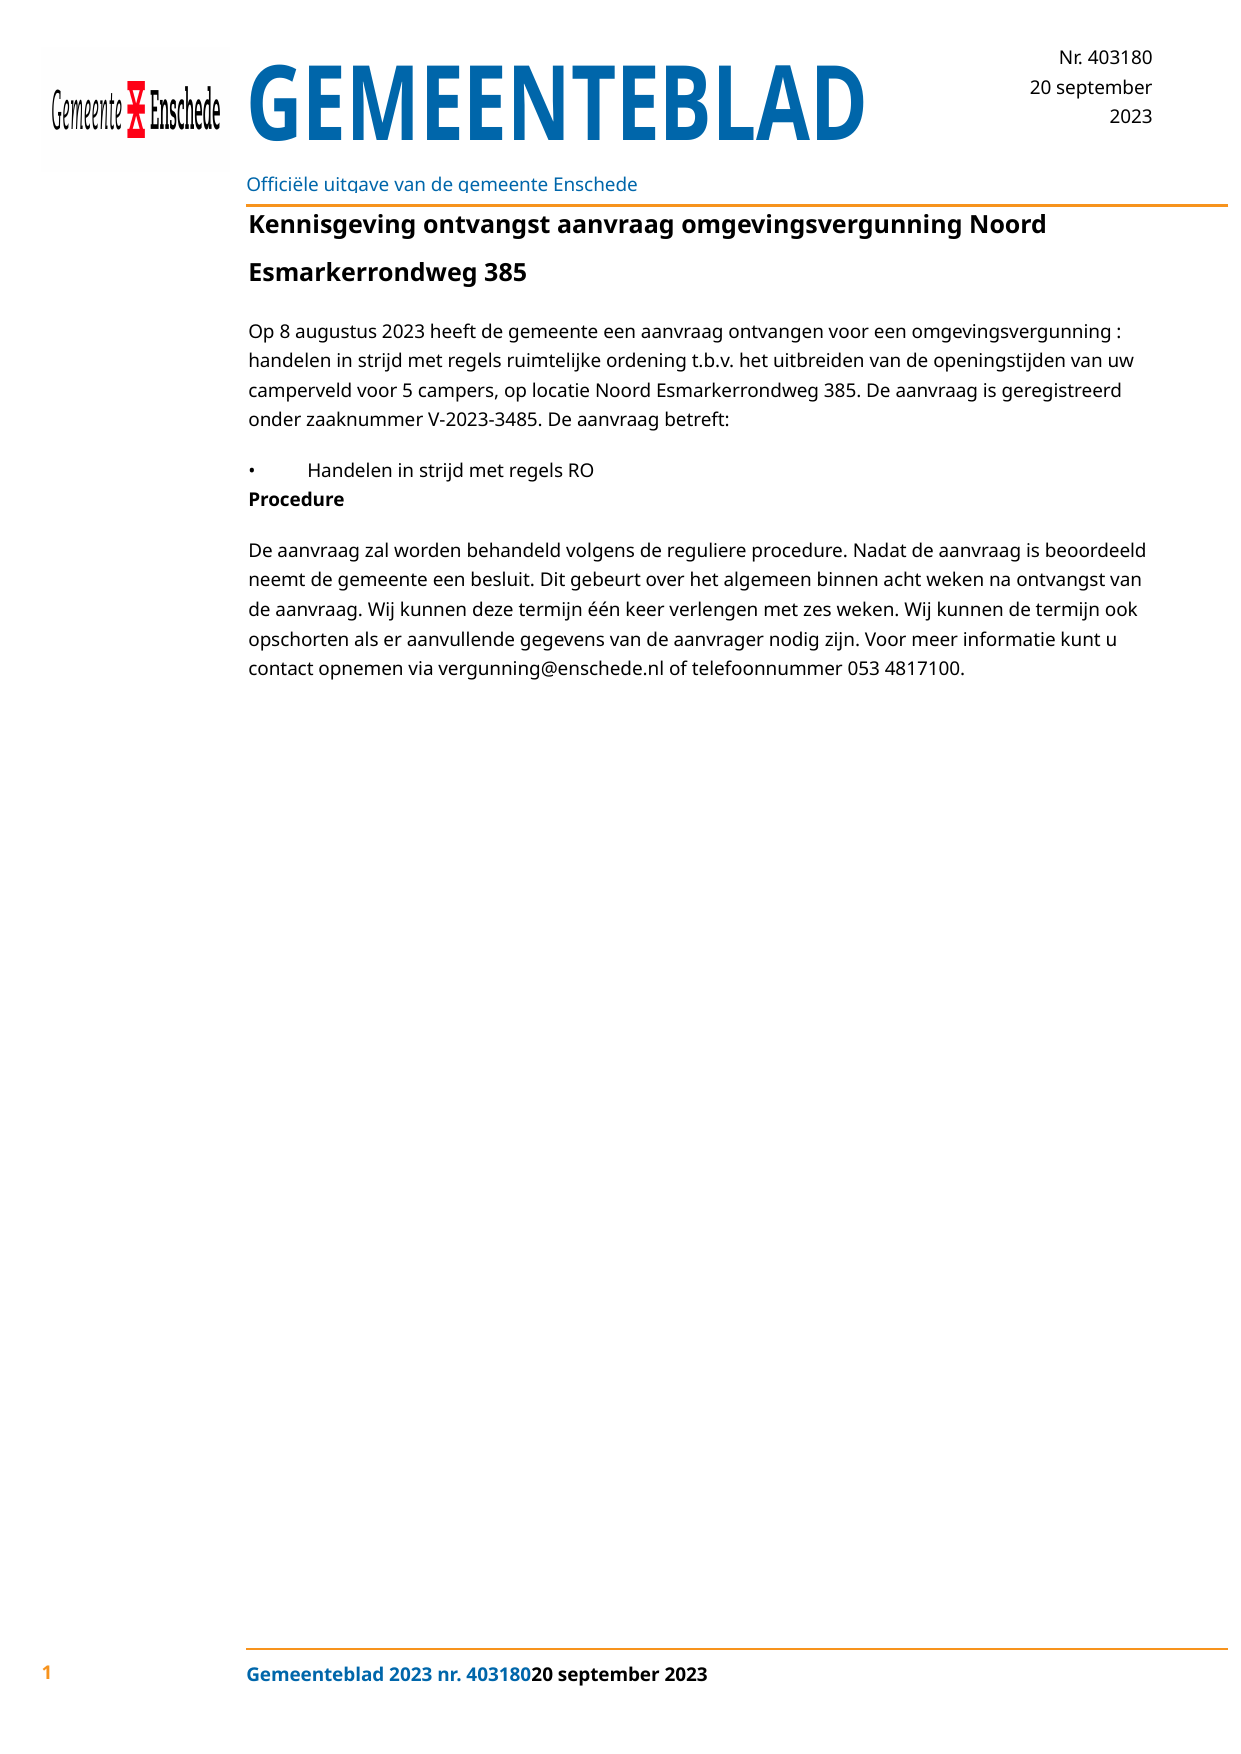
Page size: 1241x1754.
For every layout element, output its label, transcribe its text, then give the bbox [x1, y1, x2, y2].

text Kennisgeving ontvangst aanvraag omgevingsvergunning Noord Esmarkerrondweg 385 [248, 207, 1152, 288]
text Op 8 augustus 2023 heeft de gemeente een aanvraag ontvangen voor een omgevingsvergunning : handelen in strijd met regels ruimtelijke ordening t.b.v. het uitbreiden van de openingstijden van uw camperveld voor 5 campers, op locatie Noord Esmarkerrondweg 385. De aanvraag is geregistreerd onder zaaknummer V-2023-3485. De aanvraag betreft: [248, 318, 1152, 432]
list Handelen in strijd met regels RO [248, 457, 1152, 483]
text De aanvraag zal worden behandeld volgens de reguliere procedure. Nadat de aanvraag is beoordeeld neemt de gemeente een besluit. Dit gebeurt over het algemeen binnen acht weken na ontvangst van de aanvraag. Wij kunnen deze termijn één keer verlengen met zes weken. Wij kunnen de termijn ook opschorten als er aanvullende gegevens van de aanvrager nodig zijn. Voor meer informatie kunt u contact opnemen via vergunning@enschede.nl of telefoonnummer 053 4817100. [248, 537, 1152, 681]
picture [41, 47, 231, 172]
text Procedure [248, 487, 1152, 512]
